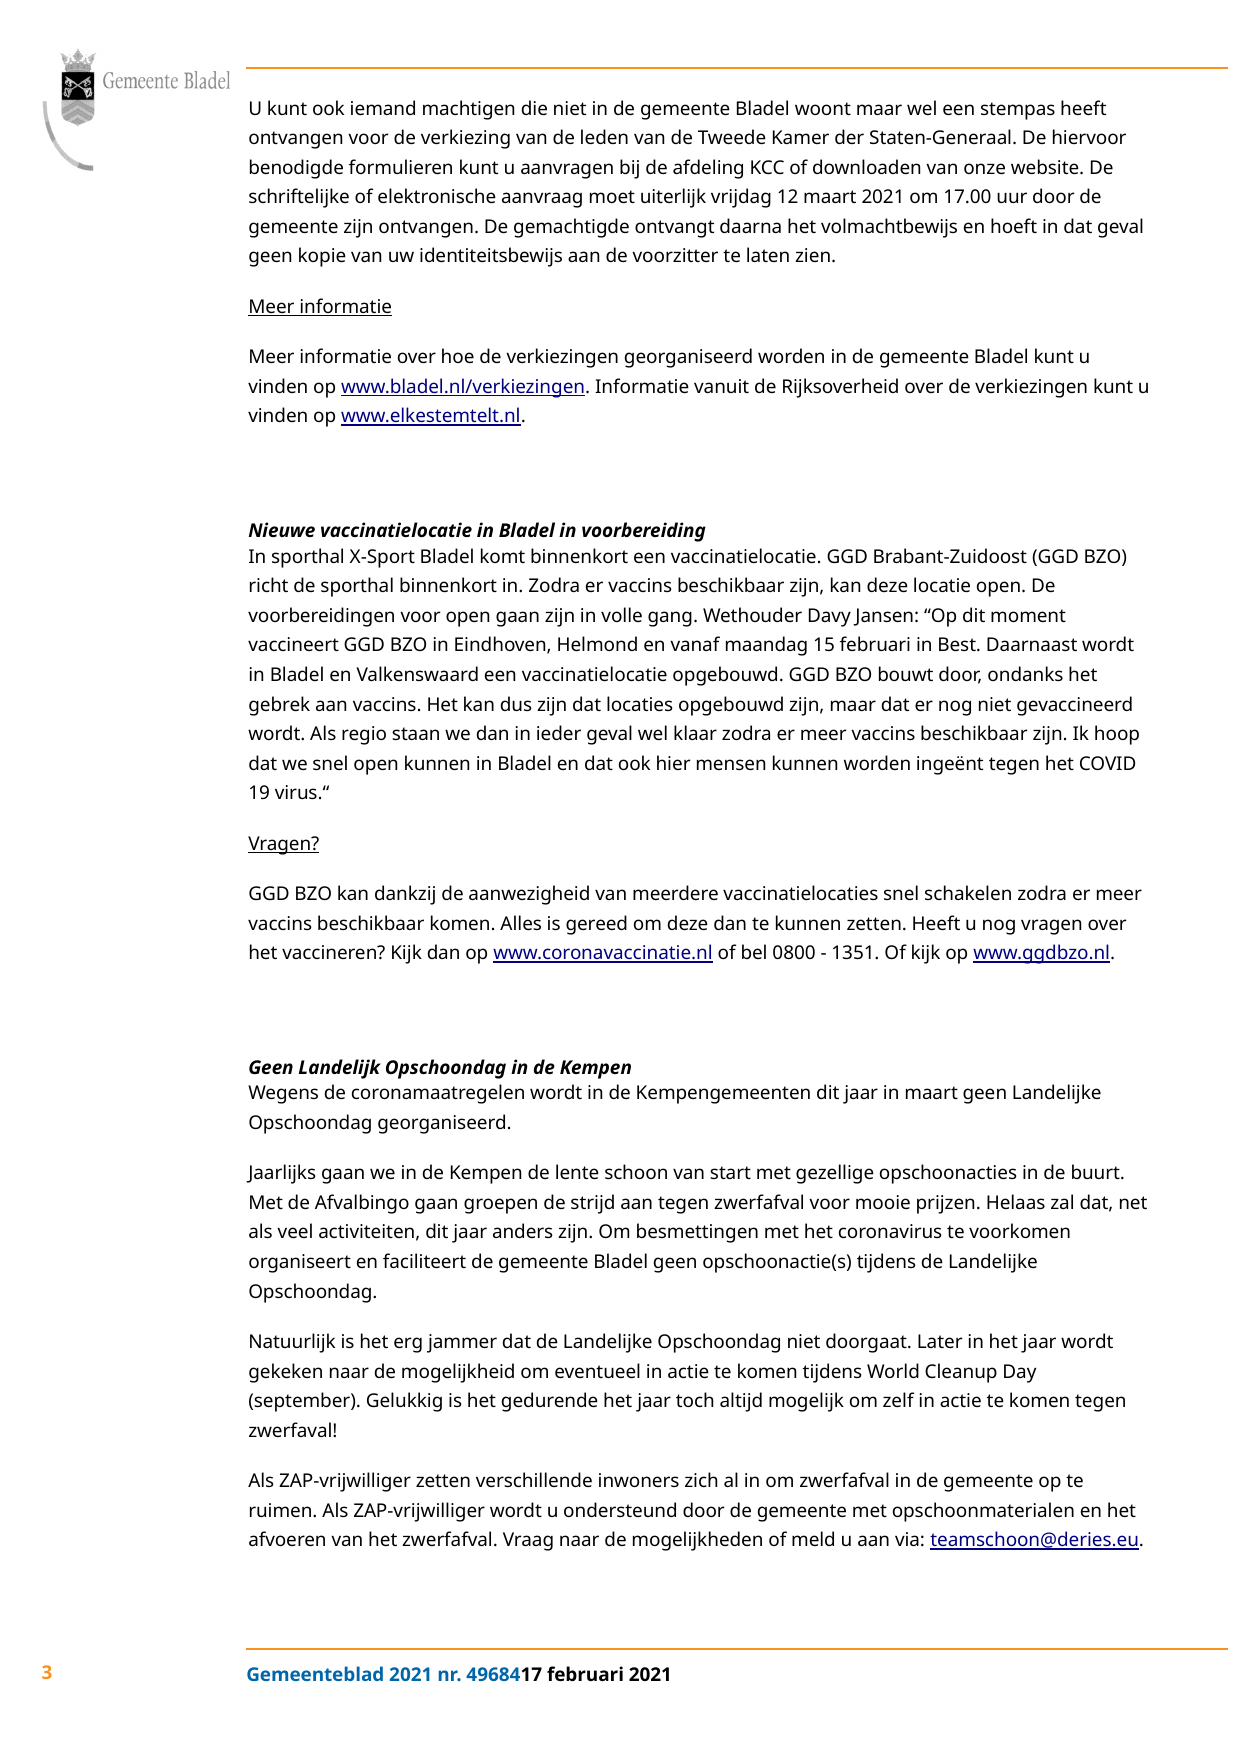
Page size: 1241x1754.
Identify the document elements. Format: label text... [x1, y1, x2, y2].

text Meer informatie [248, 293, 1152, 319]
picture [41, 47, 231, 172]
text Geen Landelijk Opschoondag in de Kempen [248, 1054, 1152, 1079]
text Meer informatie over hoe de verkiezingen georganiseerd worden in de gemeente Bladel kunt u vinden op www.bladel.nl/verkiezingen. Informatie vanuit de Rijksoverheid over de verkiezingen kunt u vinden op www.elkestemtelt.nl. [248, 343, 1152, 428]
text Wegens de coronamaatregelen wordt in de Kempengemeenten dit jaar in maart geen Landelijke Opschoondag georganiseerd. [248, 1079, 1152, 1135]
text Natuurlijk is het erg jammer dat de Landelijke Opschoondag niet doorgaat. Later in het jaar wordt gekeken naar de mogelijkheid om eventueel in actie te komen tijdens World Cleanup Day (september). Gelukkig is het gedurende het jaar toch altijd mogelijk om zelf in actie te komen tegen zwerfaval! [248, 1328, 1152, 1443]
text Jaarlijks gaan we in de Kempen de lente schoon van start met gezellige opschoonacties in de buurt. Met de Afvalbingo gaan groepen de strijd aan tegen zwerfafval voor mooie prijzen. Helaas zal dat, net als veel activiteiten, dit jaar anders zijn. Om besmettingen met het coronavirus te voorkomen organiseert en faciliteert de gemeente Bladel geen opschoonactie(s) tijdens de Landelijke Opschoondag. [248, 1159, 1152, 1304]
text Nieuwe vaccinatielocatie in Bladel in voorbereiding [248, 517, 1152, 543]
text In sporthal X-Sport Bladel komt binnenkort een vaccinatielocatie. GGD Brabant-Zuidoost (GGD BZO) richt de sporthal binnenkort in. Zodra er vaccins beschikbaar zijn, kan deze locatie open. De voorbereidingen voor open gaan zijn in volle gang. Wethouder Davy Jansen: “Op dit moment vaccineert GGD BZO in Eindhoven, Helmond en vanaf maandag 15 februari in Best. Daarnaast wordt in Bladel en Valkenswaard een vaccinatielocatie opgebouwd. GGD BZO bouwt door, ondanks het gebrek aan vaccins. Het kan dus zijn dat locaties opgebouwd zijn, maar dat er nog niet gevaccineerd wordt. Als regio staan we dan in ieder geval wel klaar zodra er meer vaccins beschikbaar zijn. Ik hoop dat we snel open kunnen in Bladel en dat ook hier mensen kunnen worden ingeënt tegen het COVID 19 virus.“ [248, 543, 1152, 805]
text Vragen? [248, 830, 1152, 856]
text U kunt ook iemand machtigen die niet in de gemeente Bladel woont maar wel een stempas heeft ontvangen voor de verkiezing van de leden van de Tweede Kamer der Staten-Generaal. De hiervoor benodigde formulieren kunt u aanvragen bij de afdeling KCC of downloaden van onze website. De schriftelijke of elektronische aanvraag moet uiterlijk vrijdag 12 maart 2021 om 17.00 uur door de gemeente zijn ontvangen. De gemachtigde ontvangt daarna het volmachtbewijs en hoeft in dat geval geen kopie van uw identiteitsbewijs aan de voorzitter te laten zien. [248, 95, 1152, 268]
text Als ZAP-vrijwilliger zetten verschillende inwoners zich al in om zwerfafval in de gemeente op te ruimen. Als ZAP-vrijwilliger wordt u ondersteund door de gemeente met opschoonmaterialen en het afvoeren van het zwerfafval. Vraag naar de mogelijkheden of meld u aan via: teamschoon@deries.eu. [248, 1467, 1152, 1552]
text GGD BZO kan dankzij de aanwezigheid van meerdere vaccinatielocaties snel schakelen zodra er meer vaccins beschikbaar komen. Alles is gereed om deze dan te kunnen zetten. Heeft u nog vragen over het vaccineren? Kijk dan op www.coronavaccinatie.nl of bel 0800 - 1351. Of kijk op www.ggdbzo.nl. [248, 880, 1152, 965]
